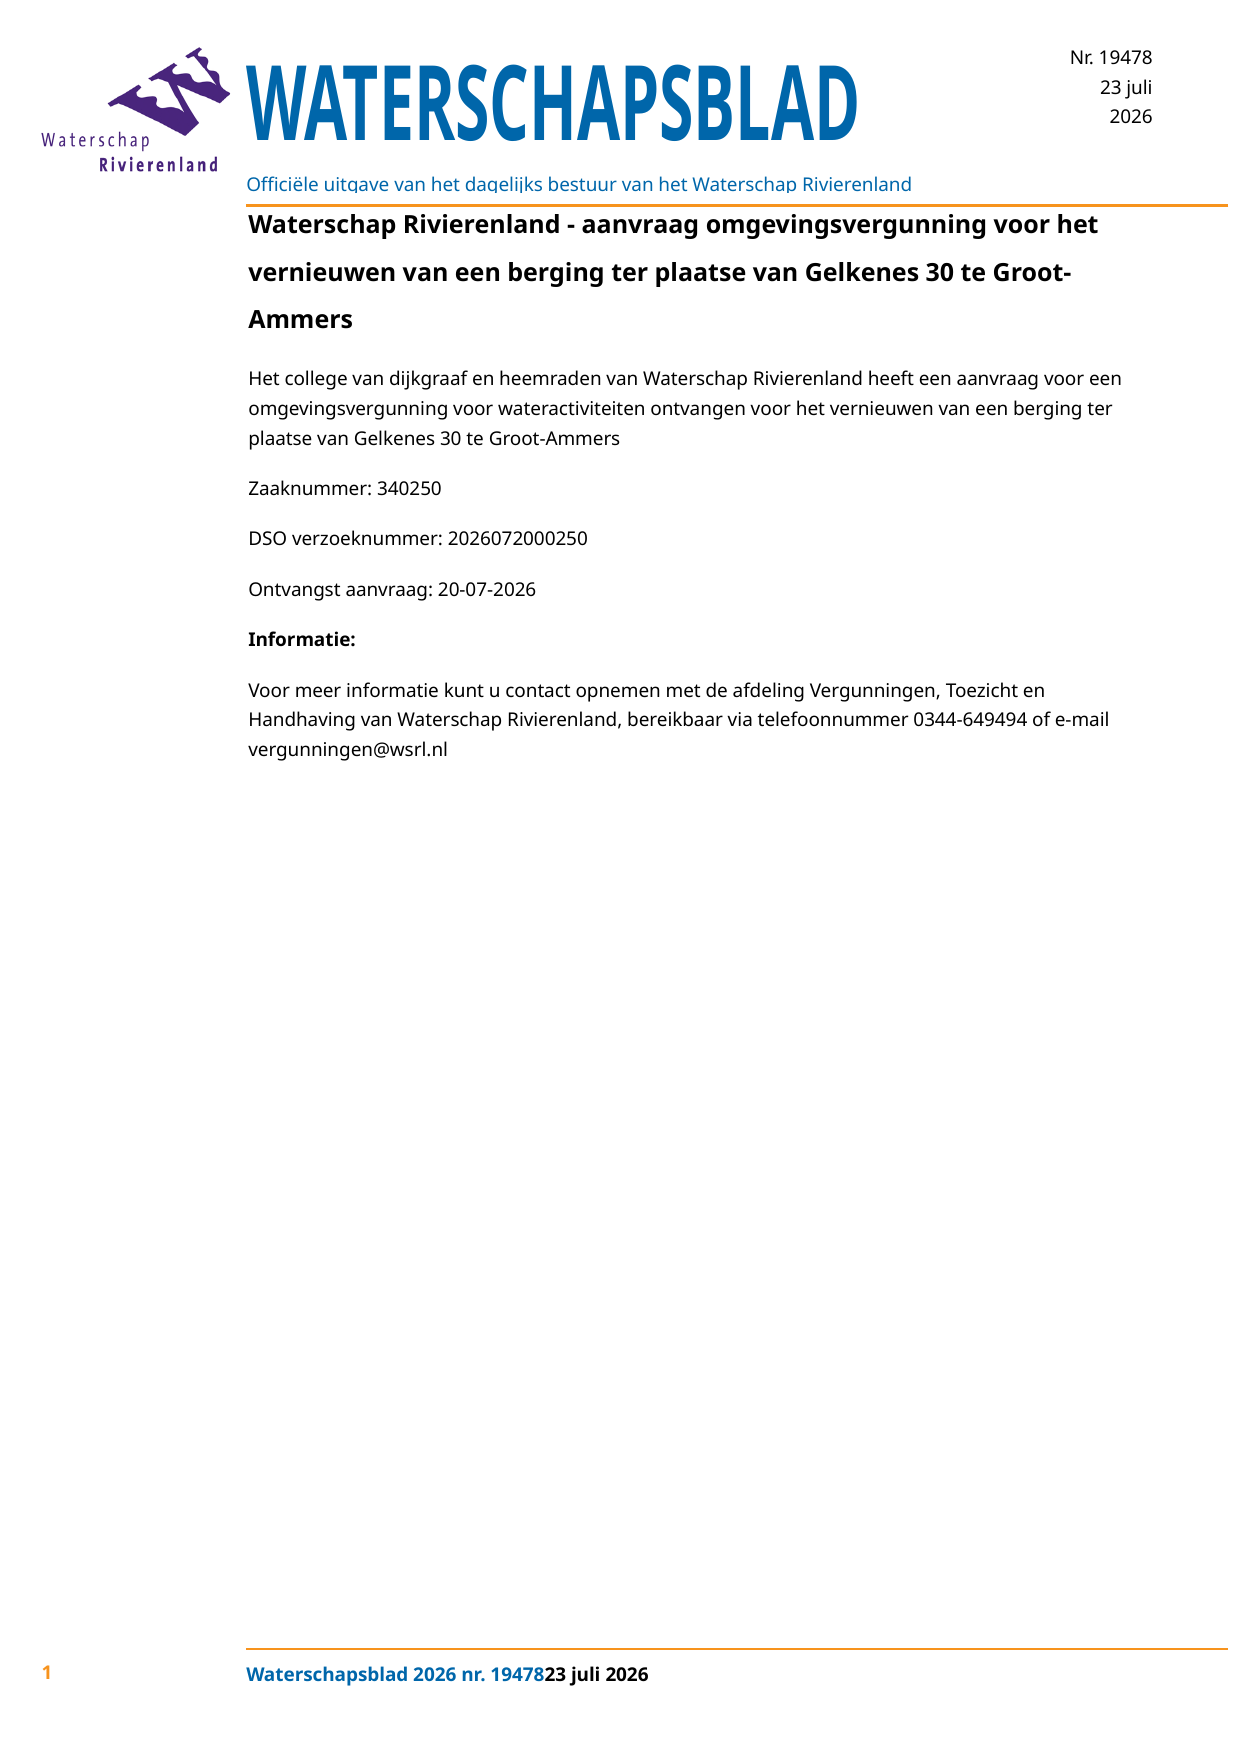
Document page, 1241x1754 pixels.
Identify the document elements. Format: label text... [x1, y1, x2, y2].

text Ontvangst aanvraag: 20-07-2026 [248, 576, 1152, 602]
text DSO verzoeknummer: 2026072000250 [248, 526, 1152, 551]
text Voor meer informatie kunt u contact opnemen met de afdeling Vergunningen, Toezicht en Handhaving van Waterschap Rivierenland, bereikbaar via telefoonnummer 0344-649494 of e-mail vergunningen@wsrl.nl [248, 677, 1152, 762]
text Waterschap Rivierenland - aanvraag omgevingsvergunning voor het vernieuwen van een berging ter plaatse van Gelkenes 30 te Groot-Ammers [248, 207, 1152, 336]
text Zaaknummer: 340250 [248, 475, 1152, 501]
text Informatie: [248, 626, 1152, 652]
picture [41, 47, 231, 172]
text Het college van dijkgraaf en heemraden van Waterschap Rivierenland heeft een aanvraag voor een omgevingsvergunning voor wateractiviteiten ontvangen voor het vernieuwen van een berging ter plaatse van Gelkenes 30 te Groot-Ammers [248, 366, 1152, 450]
